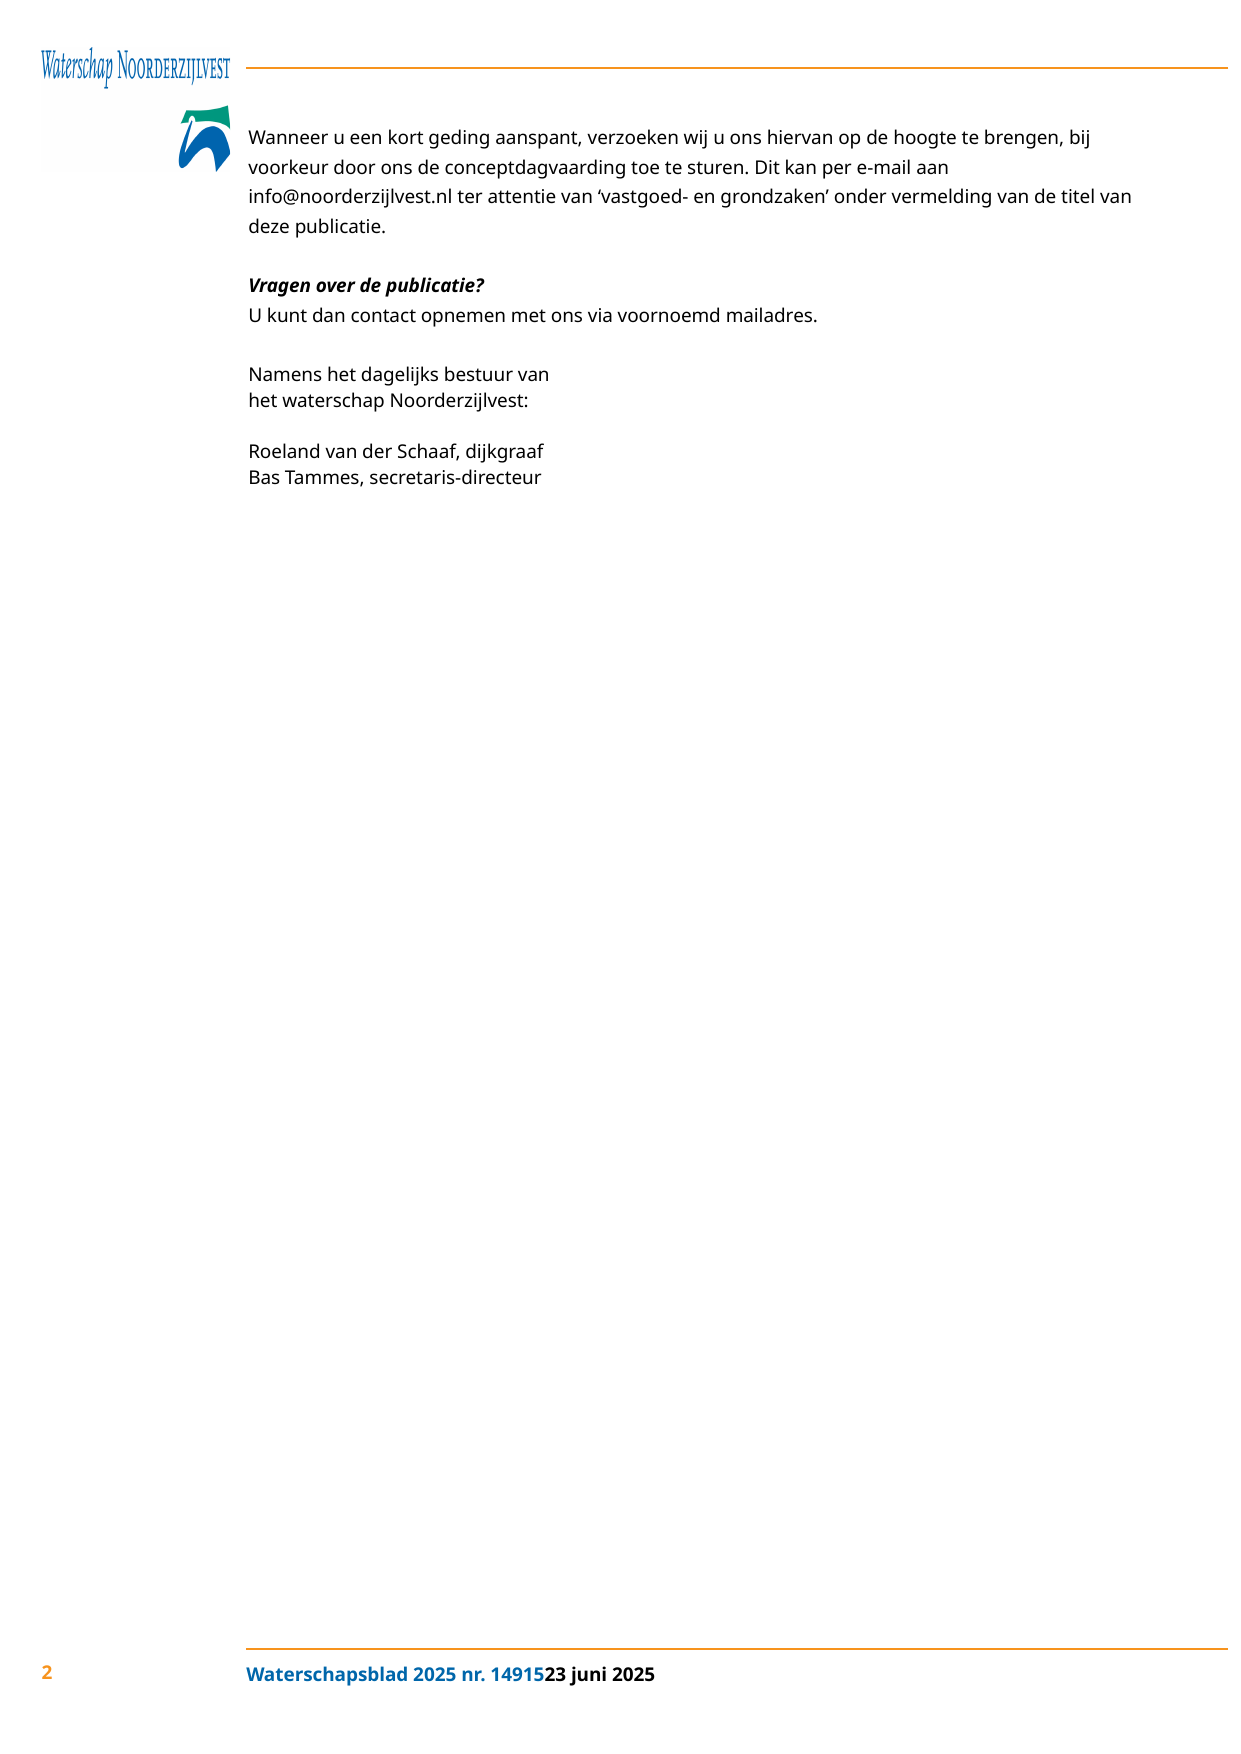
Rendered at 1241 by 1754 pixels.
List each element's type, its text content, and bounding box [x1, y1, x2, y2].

text Bas Tammes, secretaris-directeur [248, 464, 1152, 490]
text U kunt dan contact opnemen met ons via voornoemd mailadres. [248, 302, 1152, 328]
text Roeland van der Schaaf, dijkgraaf [248, 438, 1152, 464]
picture [41, 47, 231, 172]
text het waterschap Noorderzijlvest: [248, 387, 1152, 412]
text Namens het dagelijks bestuur van [248, 361, 1152, 387]
text Vragen over de publicatie? [248, 272, 1152, 298]
text Wanneer u een kort geding aanspant, verzoeken wij u ons hiervan op de hoogte te brengen, bij voorkeur door ons de conceptdagvaarding toe te sturen. Dit kan per e-mail aan info@noorderzijlvest.nl ter attentie van ‘vastgoed- en grondzaken’ onder vermelding van de titel van deze publicatie. [248, 124, 1152, 239]
